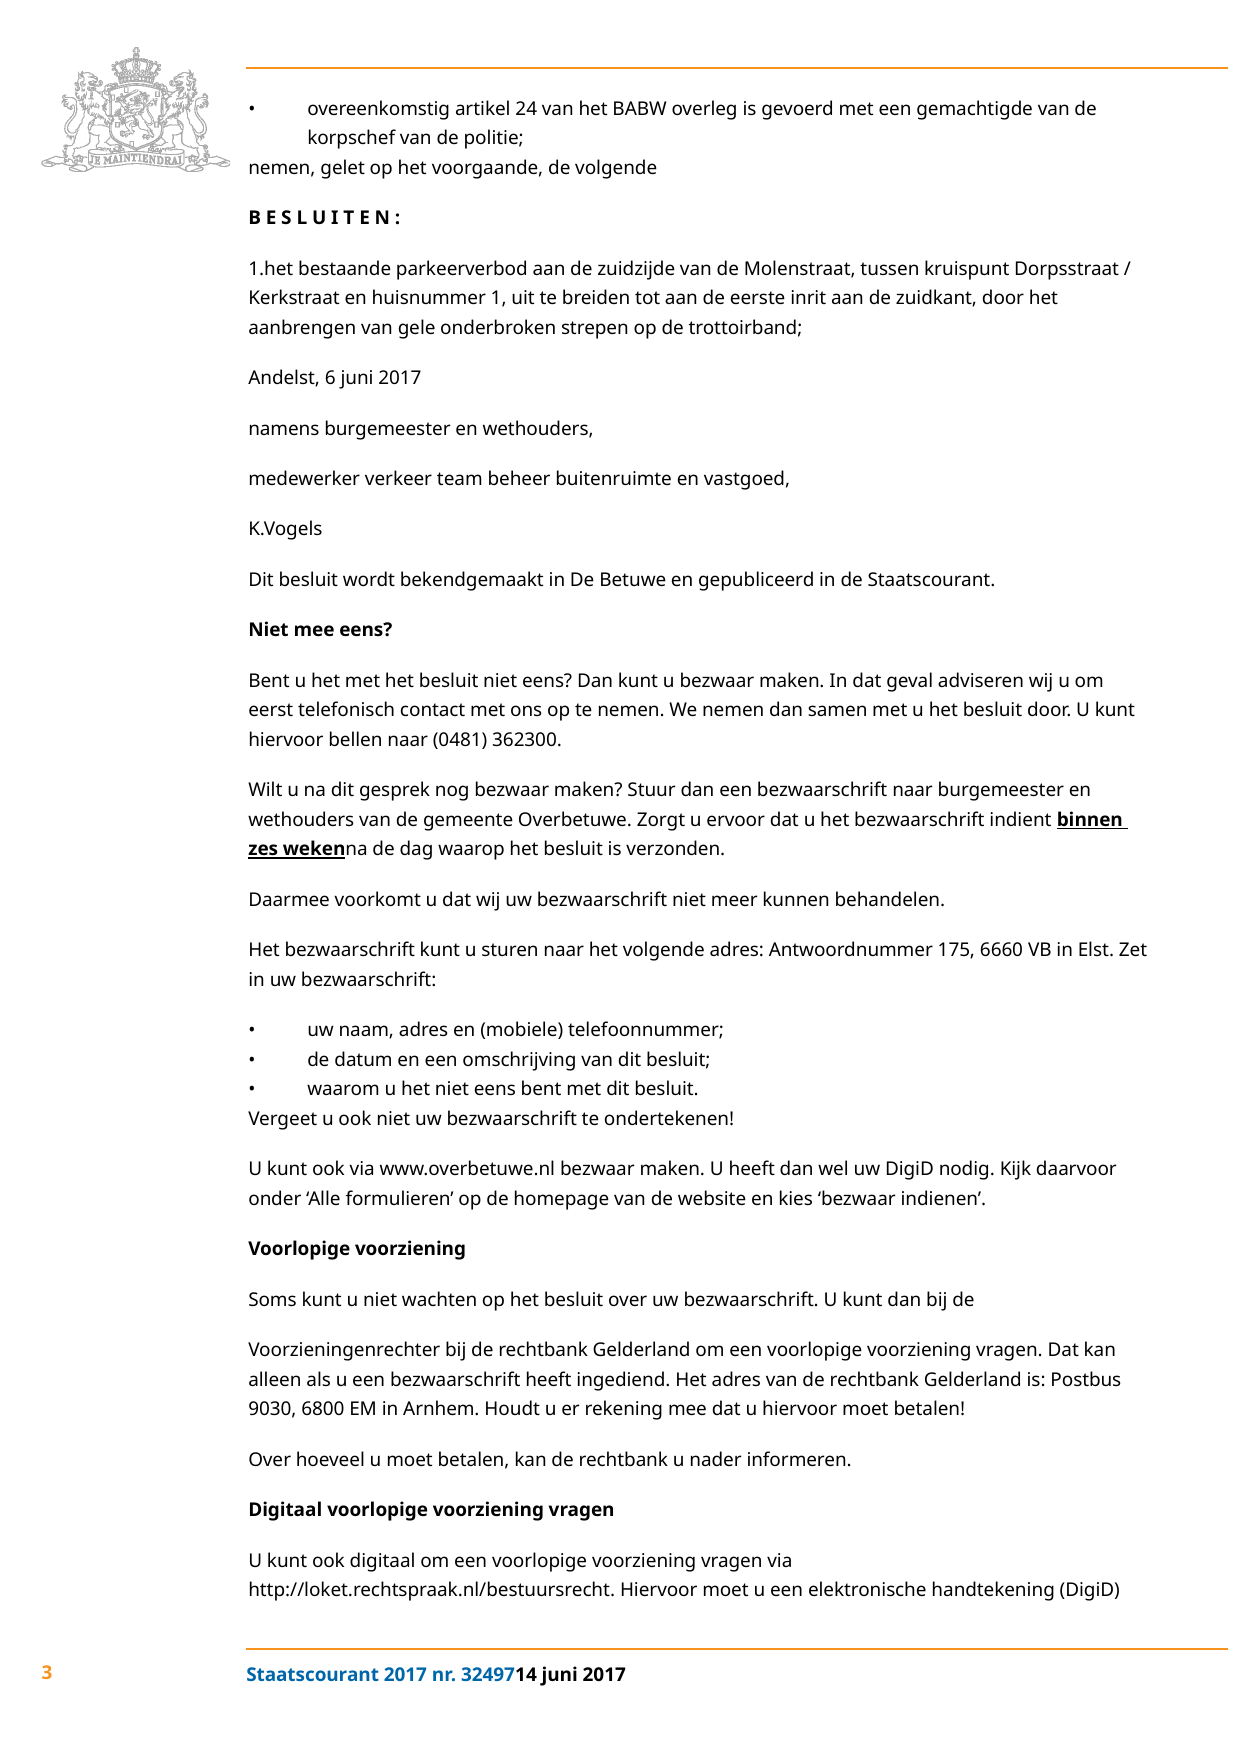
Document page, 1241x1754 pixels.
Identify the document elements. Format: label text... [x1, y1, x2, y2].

picture [41, 47, 231, 172]
text Dit besluit wordt bekendgemaakt in De Betuwe en gepubliceerd in de Staatscourant. [248, 566, 1152, 592]
text B E S L U I T E N : [248, 204, 1152, 230]
text U kunt ook via www.overbetuwe.nl bezwaar maken. U heeft dan wel uw DigiD nodig. Kijk daarvoor onder ‘Alle formulieren’ op de homepage van de website en kies ‘bezwaar indienen’. [248, 1156, 1152, 1211]
text Digitaal voorlopige voorziening vragen [248, 1496, 1152, 1522]
text Daarmee voorkomt u dat wij uw bezwaarschrift niet meer kunnen behandelen. [248, 886, 1152, 912]
text 1.het bestaande parkeerverbod aan de zuidzijde van de Molenstraat, tussen kruispunt Dorpsstraat / Kerkstraat en huisnummer 1, uit te breiden tot aan de eerste inrit aan de zuidkant, door het aanbrengen van gele onderbroken strepen op de trottoirband; [248, 255, 1152, 340]
list overeenkomstig artikel 24 van het BABW overleg is gevoerd met een gemachtigde van de korpschef van de politie; [248, 95, 1152, 150]
text Voorlopige voorziening [248, 1236, 1152, 1261]
text Voorzieningenrechter bij de rechtbank Gelderland om een voorlopige voorziening vragen. Dat kan alleen als u een bezwaarschrift heeft ingediend. Het adres van de rechtbank Gelderland is: Postbus 9030, 6800 EM in Arnhem. Houdt u er rekening mee dat u hiervoor moet betalen! [248, 1336, 1152, 1421]
text K.Vogels [248, 516, 1152, 541]
text Niet mee eens? [248, 616, 1152, 642]
list uw naam, adres en (mobiele) telefoonnummer; [248, 1016, 1152, 1042]
text Soms kunt u niet wachten op het besluit over uw bezwaarschrift. U kunt dan bij de [248, 1286, 1152, 1312]
text nemen, gelet op het voorgaande, de volgende [248, 154, 1152, 180]
text namens burgemeester en wethouders, [248, 415, 1152, 441]
text Bent u het met het besluit niet eens? Dan kunt u bezwaar maken. In dat geval adviseren wij u om eerst telefonisch contact met ons op te nemen. We nemen dan samen met u het besluit door. U kunt hiervoor bellen naar (0481) 362300. [248, 667, 1152, 752]
text Andelst, 6 juni 2017 [248, 364, 1152, 390]
text Over hoeveel u moet betalen, kan de rechtbank u nader informeren. [248, 1446, 1152, 1472]
text Wilt u na dit gesprek nog bezwaar maken? Stuur dan een bezwaarschrift naar burgemeester en wethouders van de gemeente Overbetuwe. Zorgt u ervoor dat u het bezwaarschrift indient binnen zes wekenna de dag waarop het besluit is verzonden. [248, 776, 1152, 861]
list de datum en een omschrijving van dit besluit; [248, 1046, 1152, 1072]
text Het bezwaarschrift kunt u sturen naar het volgende adres: Antwoordnummer 175, 6660 VB in Elst. Zet in uw bezwaarschrift: [248, 936, 1152, 992]
text Vergeet u ook niet uw bezwaarschrift te ondertekenen! [248, 1105, 1152, 1131]
list waarom u het niet eens bent met dit besluit. [248, 1076, 1152, 1101]
text U kunt ook digitaal om een voorlopige voorziening vragen via http://loket.rechtspraak.nl/bestuursrecht. Hiervoor moet u een elektronische handtekening (DigiD) [248, 1547, 1152, 1602]
text medewerker verkeer team beheer buitenruimte en vastgoed, [248, 465, 1152, 491]
